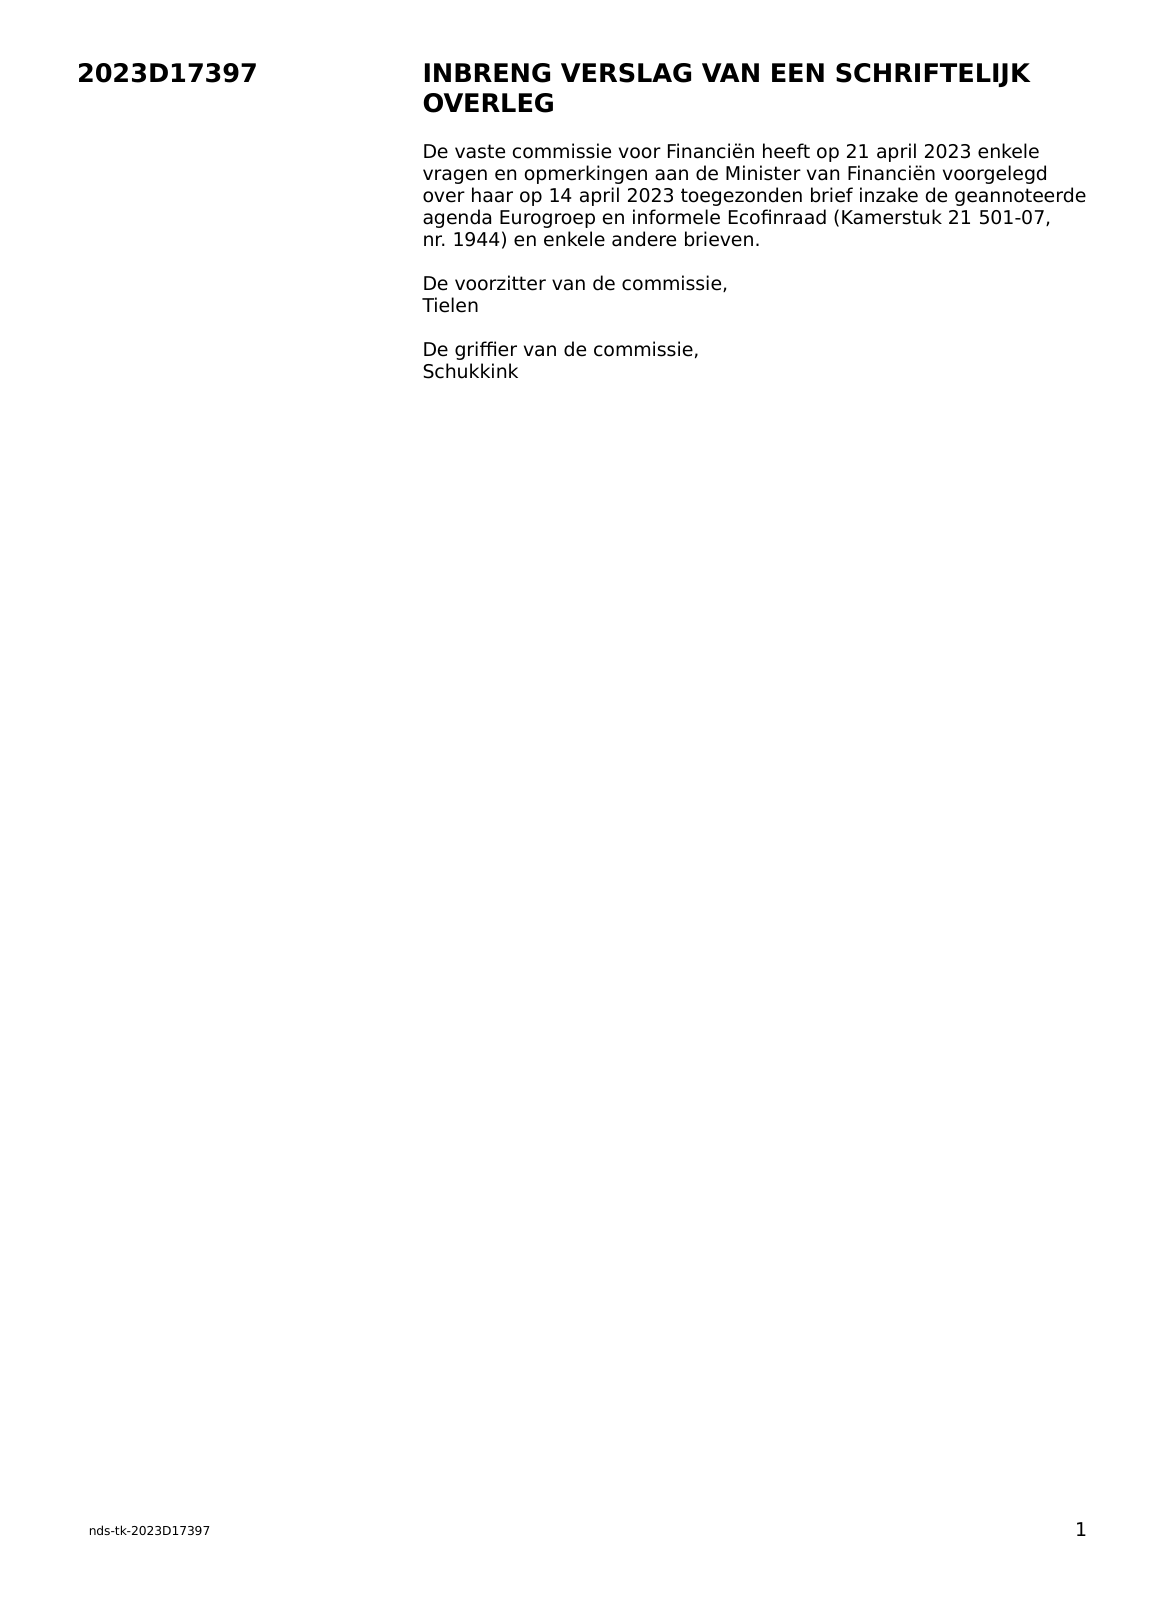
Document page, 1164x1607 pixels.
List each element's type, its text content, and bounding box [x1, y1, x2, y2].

text 2023D17397 INBRENG VERSLAG VAN EEN SCHRIFTELIJK OVERLEG [77, 59, 1087, 118]
text De voorzitter van de commissie, [422, 273, 1087, 295]
text Tielen [422, 295, 1087, 317]
text Schukkink [422, 361, 1087, 383]
text nds-tk-2023D17397 [88, 1524, 323, 1538]
text De vaste commissie voor Financiën heeft op 21 april 2023 enkele vragen en opmerkingen aan de Minister van Financiën voorgelegd over haar op 14 april 2023 toegezonden brief inzake de geannoteerde agenda Eurogroep en informele Ecofinraad (Kamerstuk 21 501-07, nr. 1944) en enkele andere brieven. [422, 141, 1087, 251]
text De griffier van de commissie, [422, 339, 1087, 361]
